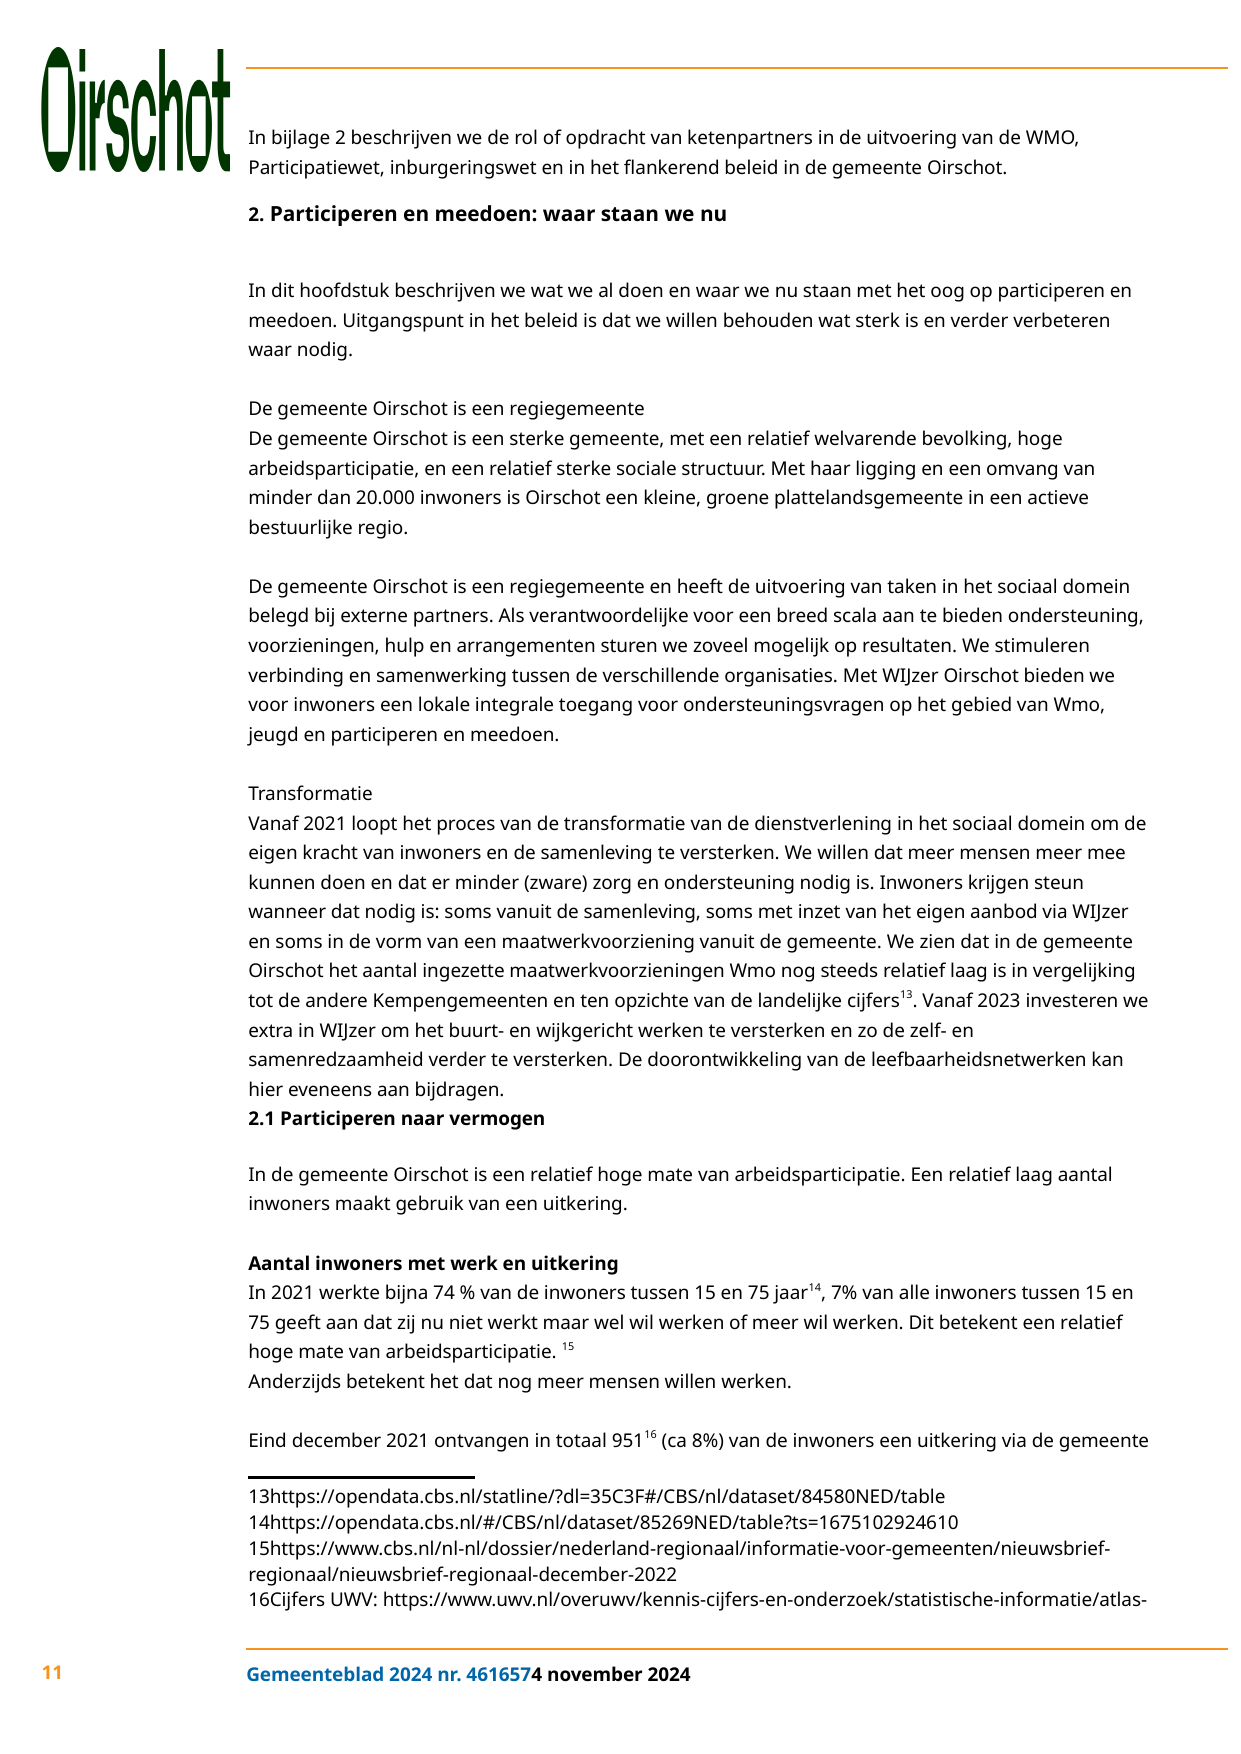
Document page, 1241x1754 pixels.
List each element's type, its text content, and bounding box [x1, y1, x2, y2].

text Eind december 2021 ontvangen in totaal 951 (ca 8%) van de inwoners een uitkering via de gemeente [248, 1427, 1152, 1453]
text De gemeente Oirschot is een regiegemeente [248, 396, 1152, 421]
text 2.1 Participeren naar vermogen [248, 1106, 1152, 1131]
text https://opendata.cbs.nl/statline/?dl=35C3F#/CBS/nl/dataset/84580NED/table [248, 1483, 1152, 1509]
text https://opendata.cbs.nl/#/CBS/nl/dataset/85269NED/table?ts=1675102924610 [248, 1509, 1152, 1535]
text In dit hoofdstuk beschrijven we wat we al doen en waar we nu staan met het oog op participeren en meedoen. Uitgangspunt in het beleid is dat we willen behouden wat sterk is en verder verbeteren waar nodig. [248, 277, 1152, 362]
text Vanaf 2021 loopt het proces van de transformatie van de dienstverlening in het sociaal domein om de eigen kracht van inwoners en de samenleving te versterken. We willen dat meer mensen meer mee kunnen doen en dat er minder (zware) zorg en ondersteuning nodig is. Inwoners krijgen steun wanneer dat nodig is: soms vanuit de samenleving, soms met inzet van het eigen aanbod via WIJzer en soms in de vorm van een maatwerkvoorziening vanuit de gemeente. We zien dat in de gemeente Oirschot het aantal ingezette maatwerkvoorzieningen Wmo nog steeds relatief laag is in vergelijking tot de andere Kempengemeenten en ten opzichte van de landelijke cijfers. Vanaf 2023 investeren we extra in WIJzer om het buurt- en wijkgericht werken te versterken en zo de zelf- en samenredzaamheid verder te versterken. De doorontwikkeling van de leefbaarheidsnetwerken kan hier eveneens aan bijdragen. [248, 810, 1152, 1102]
text Cijfers UWV: https://www.uwv.nl/overuwv/kennis-cijfers-en-onderzoek/statistische-informatie/atlas- [248, 1586, 1152, 1612]
text In 2021 werkte bijna 74 % van de inwoners tussen 15 en 75 jaar, 7% van alle inwoners tussen 15 en 75 geeft aan dat zij nu niet werkt maar wel wil werken of meer wil werken. Dit betekent een relatief hoge mate van arbeidsparticipatie. [248, 1279, 1152, 1364]
text In bijlage 2 beschrijven we de rol of opdracht van ketenpartners in de uitvoering van de WMO, Participatiewet, inburgeringswet en in het flankerend beleid in de gemeente Oirschot. [248, 124, 1152, 180]
text De gemeente Oirschot is een sterke gemeente, met een relatief welvarende bevolking, hoge arbeidsparticipatie, en een relatief sterke sociale structuur. Met haar ligging en een omvang van minder dan 20.000 inwoners is Oirschot een kleine, groene plattelandsgemeente in een actieve bestuurlijke regio. [248, 425, 1152, 540]
text In de gemeente Oirschot is een relatief hoge mate van arbeidsparticipatie. Een relatief laag aantal inwoners maakt gebruik van een uitkering. [248, 1161, 1152, 1216]
text Anderzijds betekent het dat nog meer mensen willen werken. [248, 1368, 1152, 1394]
picture [41, 47, 231, 172]
text De gemeente Oirschot is een regiegemeente en heeft de uitvoering van taken in het sociaal domein belegd bij externe partners. Als verantwoordelijke voor een breed scala aan te bieden ondersteuning, voorzieningen, hulp en arrangementen sturen we zoveel mogelijk op resultaten. We stimuleren verbinding en samenwerking tussen de verschillende organisaties. Met WIJzer Oirschot bieden we voor inwoners een lokale integrale toegang voor ondersteuningsvragen op het gebied van Wmo, jeugd en participeren en meedoen. [248, 573, 1152, 747]
text https://www.cbs.nl/nl-nl/dossier/nederland-regionaal/informatie-voor-gemeenten/nieuwsbrief-regionaal/nieuwsbrief-regionaal-december-2022 [248, 1535, 1152, 1586]
text 2. Participeren en meedoen: waar staan we nu [248, 199, 1152, 228]
text Transformatie [248, 780, 1152, 806]
text Aantal inwoners met werk en uitkering [248, 1250, 1152, 1275]
